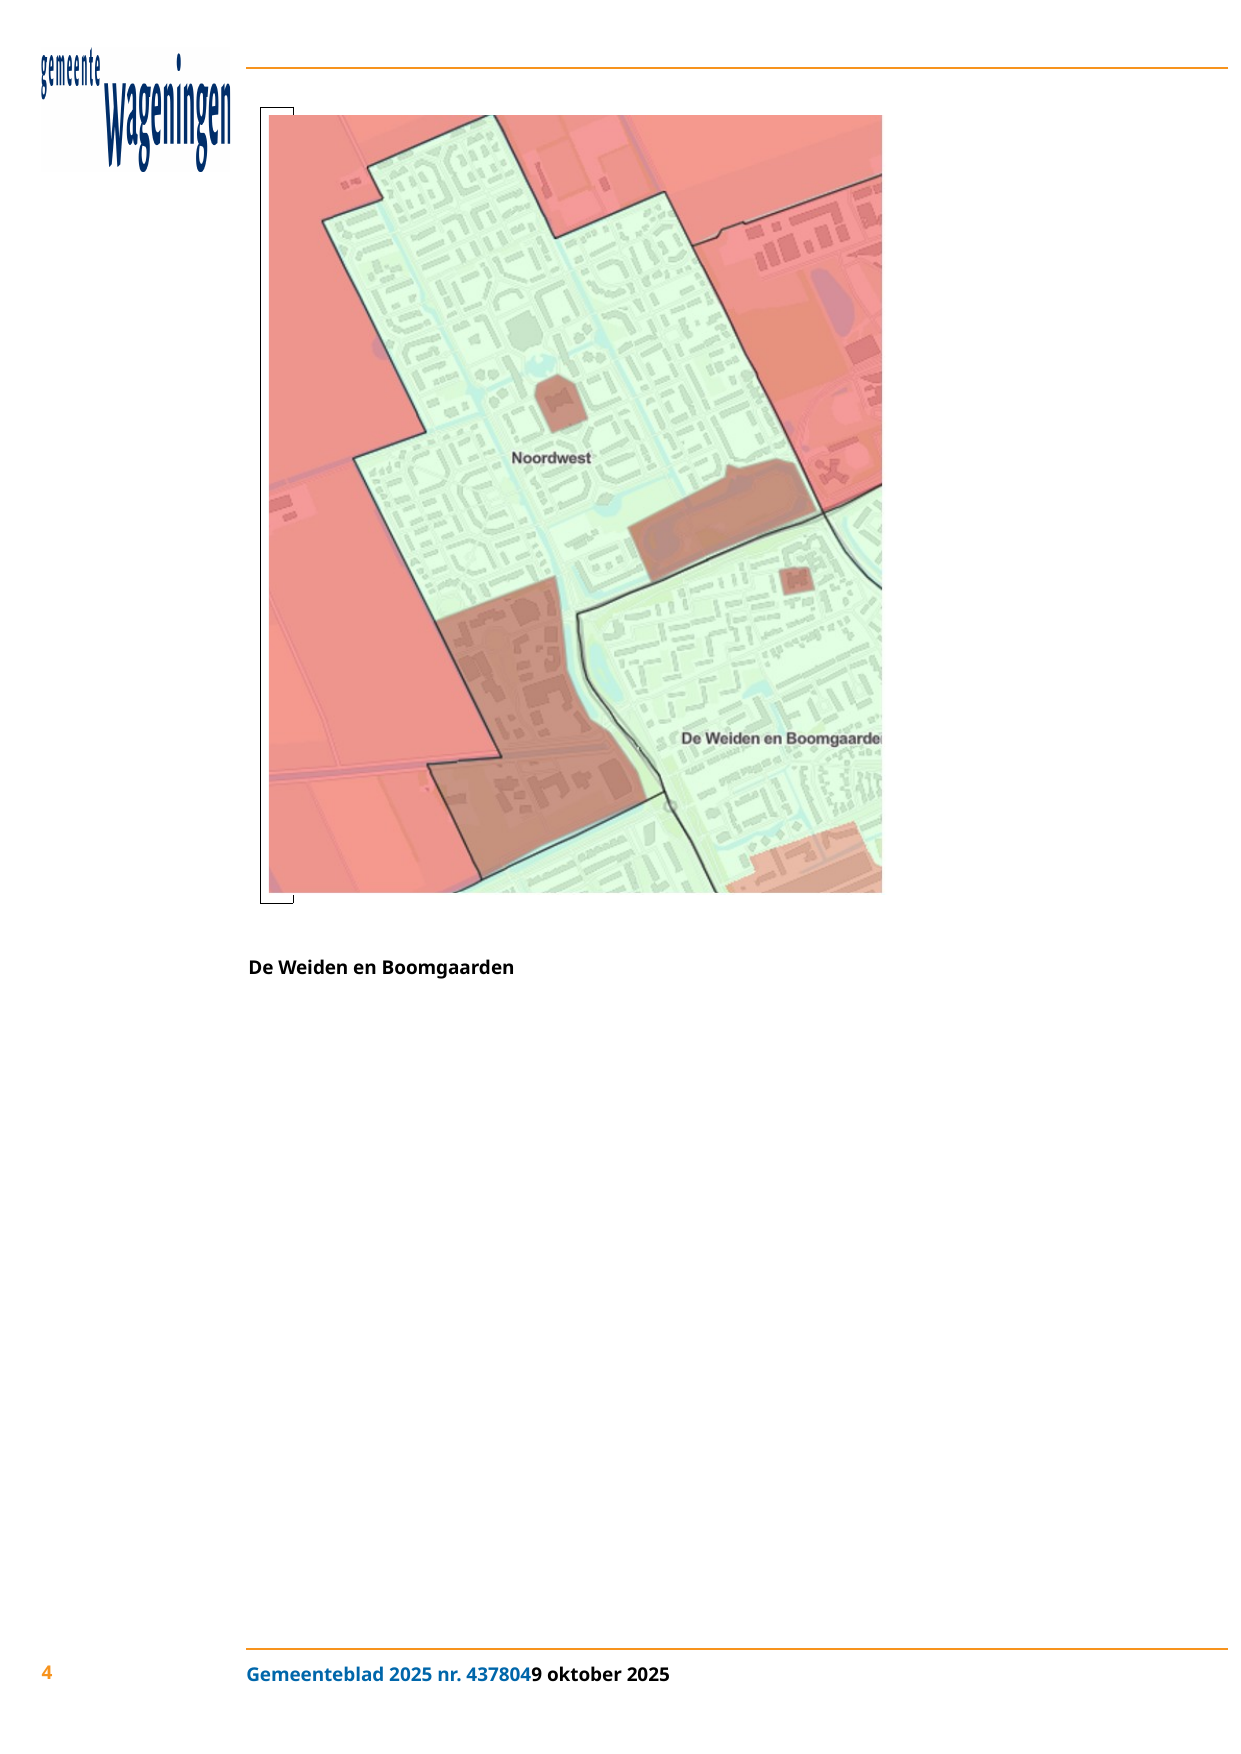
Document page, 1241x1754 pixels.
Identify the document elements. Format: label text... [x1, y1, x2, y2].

picture [41, 47, 231, 172]
picture [268, 115, 1173, 895]
text De Weiden en Boomgaarden [248, 954, 1152, 980]
